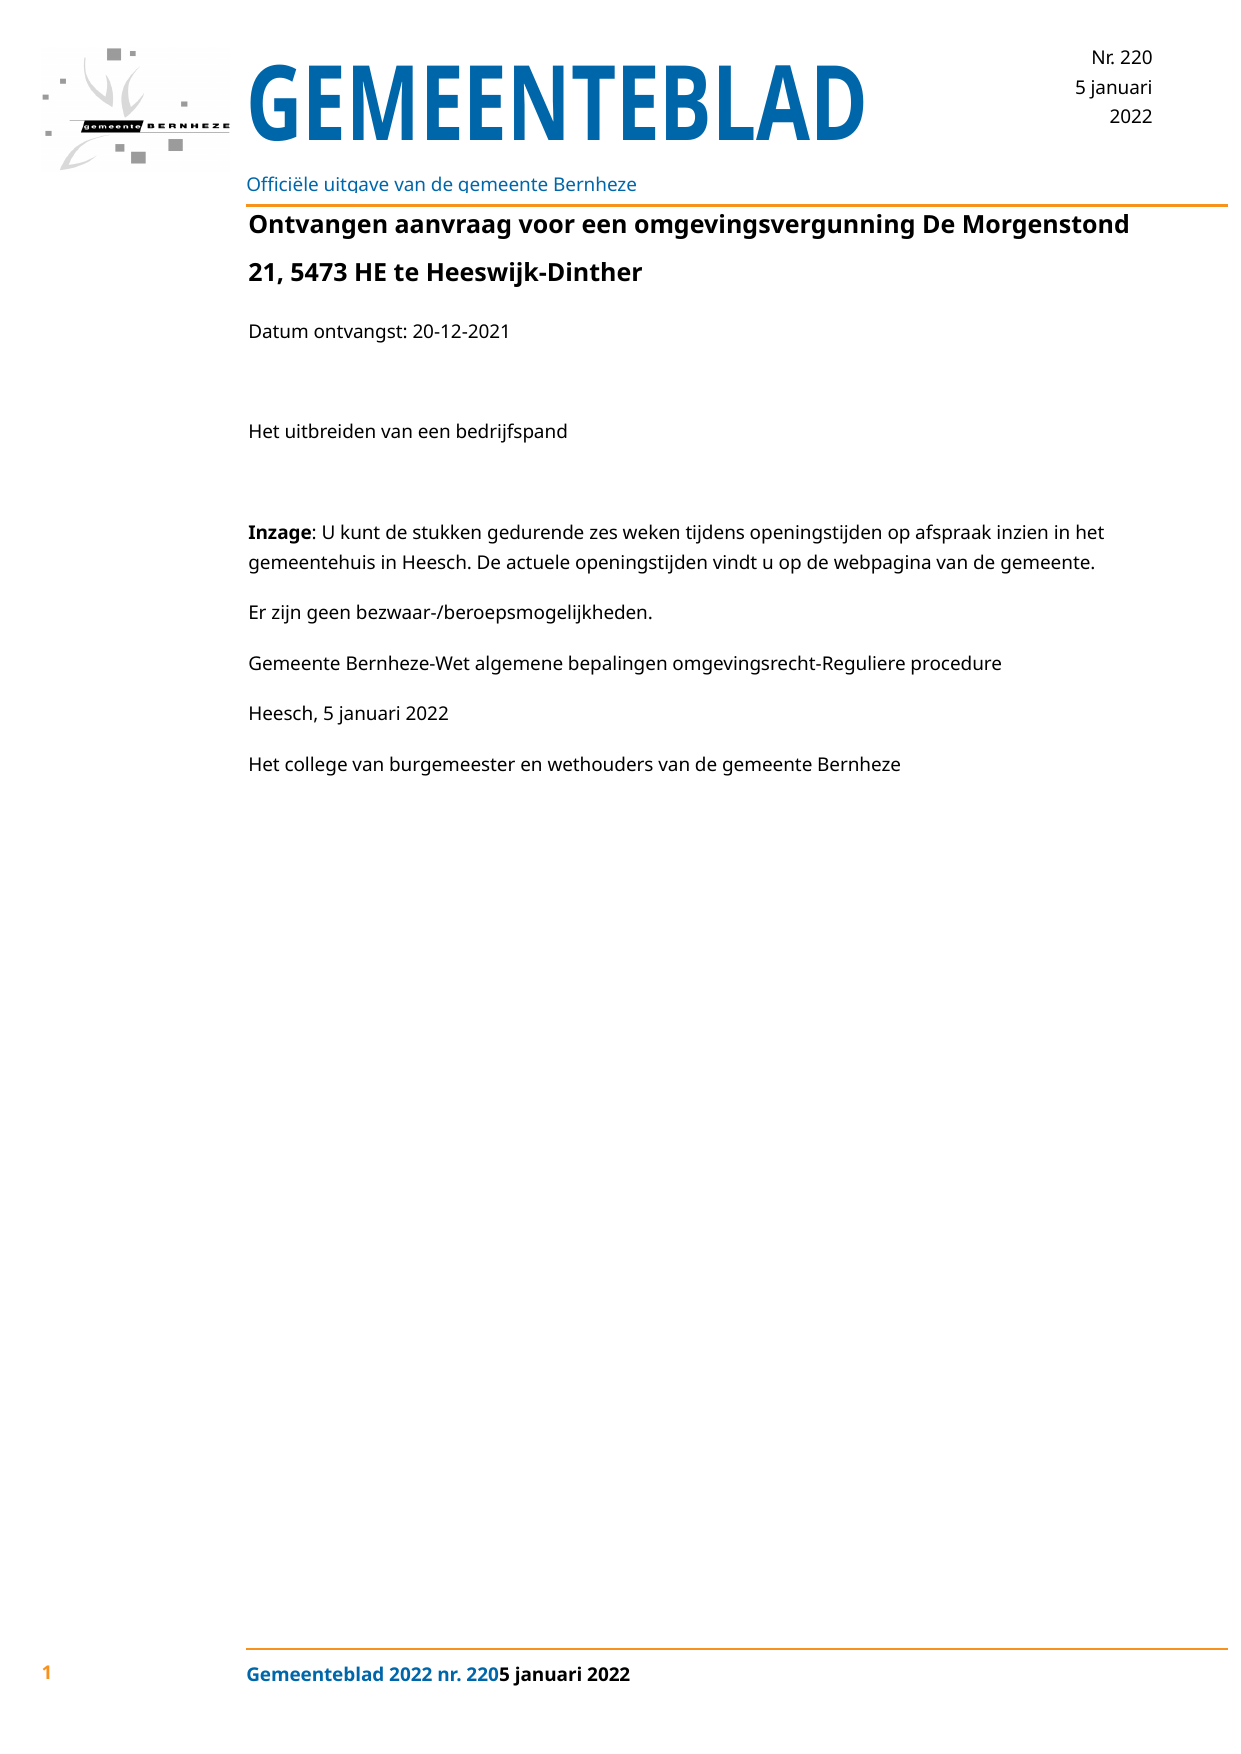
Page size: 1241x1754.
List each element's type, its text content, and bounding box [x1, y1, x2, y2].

text Gemeente Bernheze-Wet algemene bepalingen omgevingsrecht-Reguliere procedure [248, 650, 1152, 676]
text Ontvangen aanvraag voor een omgevingsvergunning De Morgenstond 21, 5473 HE te Heeswijk-Dinther [248, 207, 1152, 288]
text Inzage: U kunt de stukken gedurende zes weken tijdens openingstijden op afspraak inzien in het gemeentehuis in Heesch. De actuele openingstijden vindt u op de webpagina van de gemeente. [248, 519, 1152, 575]
picture [41, 47, 231, 172]
text Het uitbreiden van een bedrijfspand [248, 419, 1152, 444]
text Datum ontvangst: 20-12-2021 [248, 318, 1152, 344]
text Heesch, 5 januari 2022 [248, 700, 1152, 726]
text Het college van burgemeester en wethouders van de gemeente Bernheze [248, 751, 1152, 777]
text Er zijn geen bezwaar-/beroepsmogelijkheden. [248, 599, 1152, 625]
